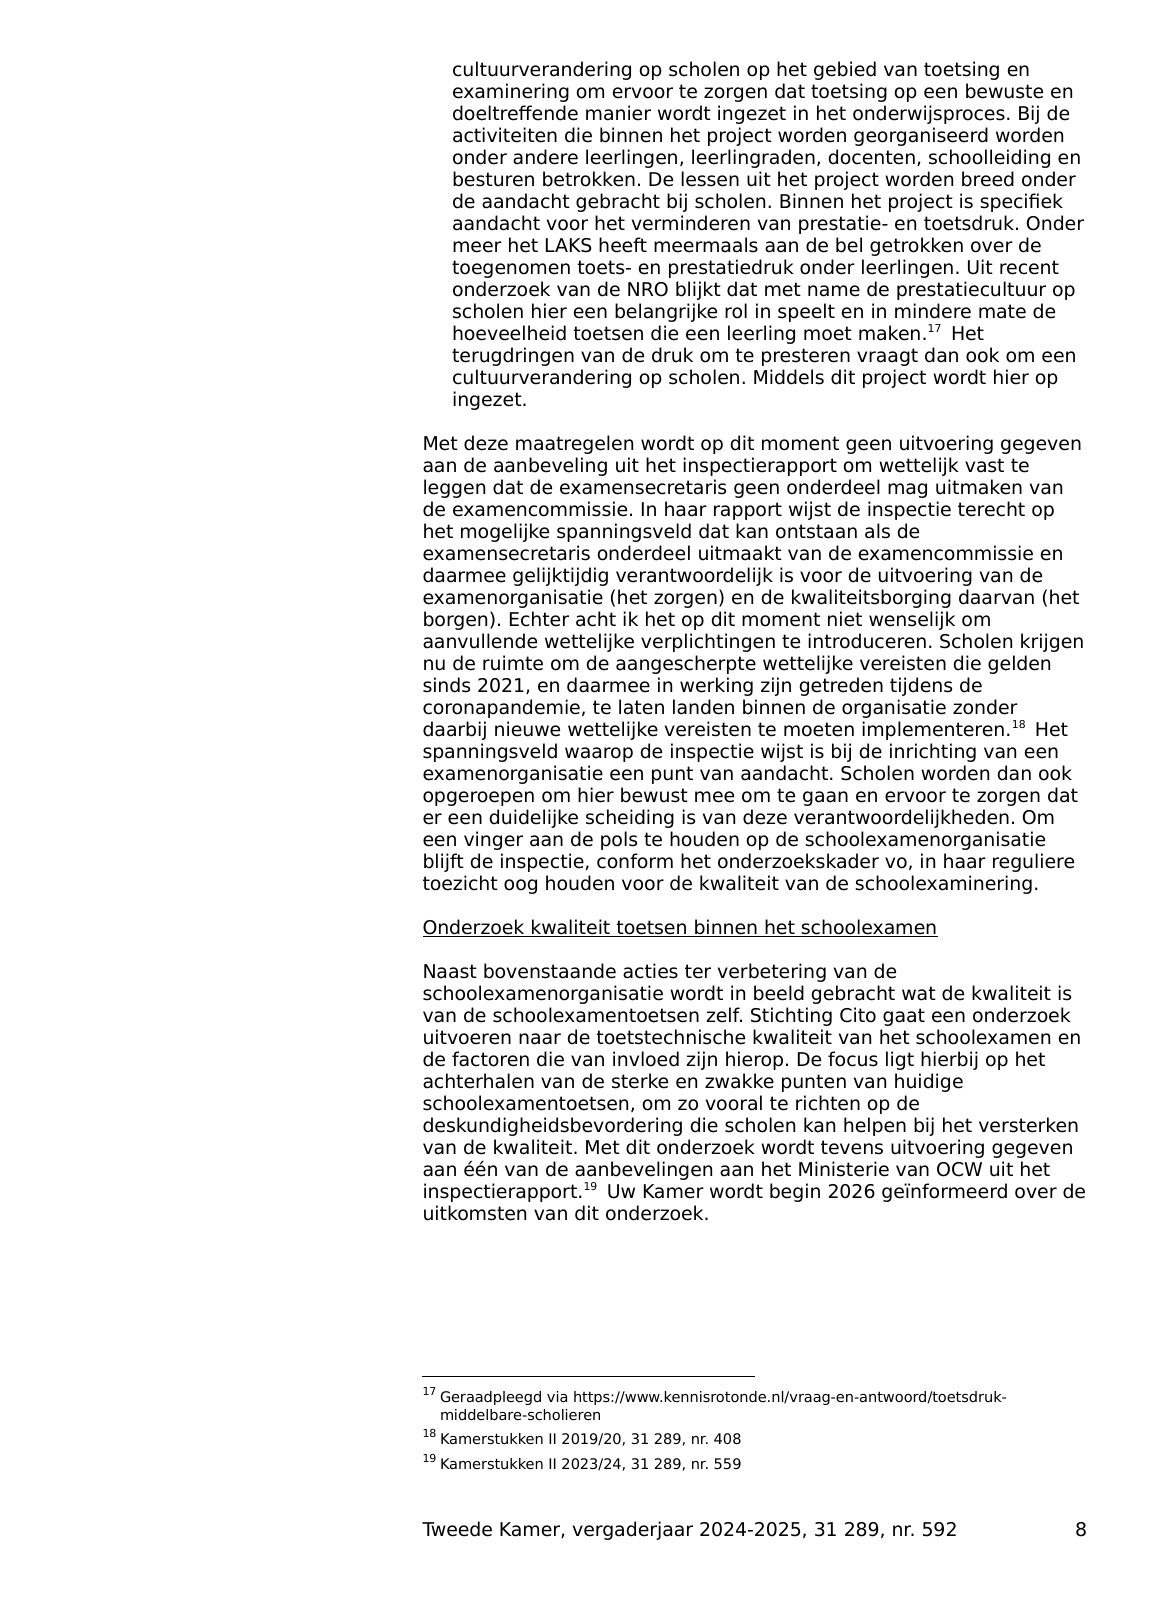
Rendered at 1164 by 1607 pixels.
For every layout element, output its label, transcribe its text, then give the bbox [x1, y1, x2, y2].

text Kamerstukken II 2019/20, 31 289, nr. 408 [422, 1427, 1087, 1449]
text Naast bovenstaande acties ter verbetering van de schoolexamenorganisatie wordt in beeld gebracht wat de kwaliteit is van de schoolexamentoetsen zelf. Stichting Cito gaat een onderzoek uitvoeren naar de toetstechnische kwaliteit van het schoolexamen en de factoren die van invloed zijn hierop. De focus ligt hierbij op het achterhalen van de sterke en zwakke punten van huidige schoolexamentoetsen, om zo vooral te richten op de deskundigheidsbevordering die scholen kan helpen bij het versterken van de kwaliteit. Met dit onderzoek wordt tevens uitvoering gegeven aan één van de aanbevelingen aan het Ministerie van OCW uit het inspectierapport. Uw Kamer wordt begin 2026 geïnformeerd over de uitkomsten van dit onderzoek. [422, 961, 1087, 1224]
subtitle Onderzoek kwaliteit toetsen binnen het schoolexamen [422, 917, 1087, 939]
text Met deze maatregelen wordt op dit moment geen uitvoering gegeven aan de aanbeveling uit het inspectierapport om wettelijk vast te leggen dat de examensecretaris geen onderdeel mag uitmaken van de examencommissie. In haar rapport wijst de inspectie terecht op het mogelijke spanningsveld dat kan ontstaan als de examensecretaris onderdeel uitmaakt van de examencommissie en daarmee gelijktijdig verantwoordelijk is voor de uitvoering van de examenorganisatie (het zorgen) en de kwaliteitsborging daarvan (het borgen). Echter acht ik het op dit moment niet wenselijk om aanvullende wettelijke verplichtingen te introduceren. Scholen krijgen nu de ruimte om de aangescherpte wettelijke vereisten die gelden sinds 2021, en daarmee in werking zijn getreden tijdens de coronapandemie, te laten landen binnen de organisatie zonder daarbij nieuwe wettelijke vereisten te moeten implementeren. Het spanningsveld waarop de inspectie wijst is bij de inrichting van een examenorganisatie een punt van aandacht. Scholen worden dan ook opgeroepen om hier bewust mee om te gaan en ervoor te zorgen dat er een duidelijke scheiding is van deze verantwoordelijkheden. Om een vinger aan de pols te houden op de schoolexamenorganisatie blijft de inspectie, conform het onderzoekskader vo, in haar reguliere toezicht oog houden voor de kwaliteit van de schoolexaminering. [422, 433, 1087, 894]
text Kamerstukken II 2023/24, 31 289, nr. 559 [422, 1452, 1087, 1474]
text Geraadpleegd via https://www.kennisrotonde.nl/vraag-en-antwoord/toetsdruk-middelbare-scholieren [422, 1385, 1087, 1424]
text cultuurverandering op scholen op het gebied van toetsing en examinering om ervoor te zorgen dat toetsing op een bewuste en doeltreffende manier wordt ingezet in het onderwijsproces. Bij de activiteiten die binnen het project worden georganiseerd worden onder andere leerlingen, leerlingraden, docenten, schoolleiding en besturen betrokken. De lessen uit het project worden breed onder de aandacht gebracht bij scholen. Binnen het project is specifiek aandacht voor het verminderen van prestatie- en toetsdruk. Onder meer het LAKS heeft meermaals aan de bel getrokken over de toegenomen toets- en prestatiedruk onder leerlingen. Uit recent onderzoek van de NRO blijkt dat met name de prestatiecultuur op scholen hier een belangrijke rol in speelt en in mindere mate de hoeveelheid toetsen die een leerling moet maken. Het terugdringen van de druk om te presteren vraagt dan ook om een cultuurverandering op scholen. Middels dit project wordt hier op ingezet. [452, 59, 1087, 411]
